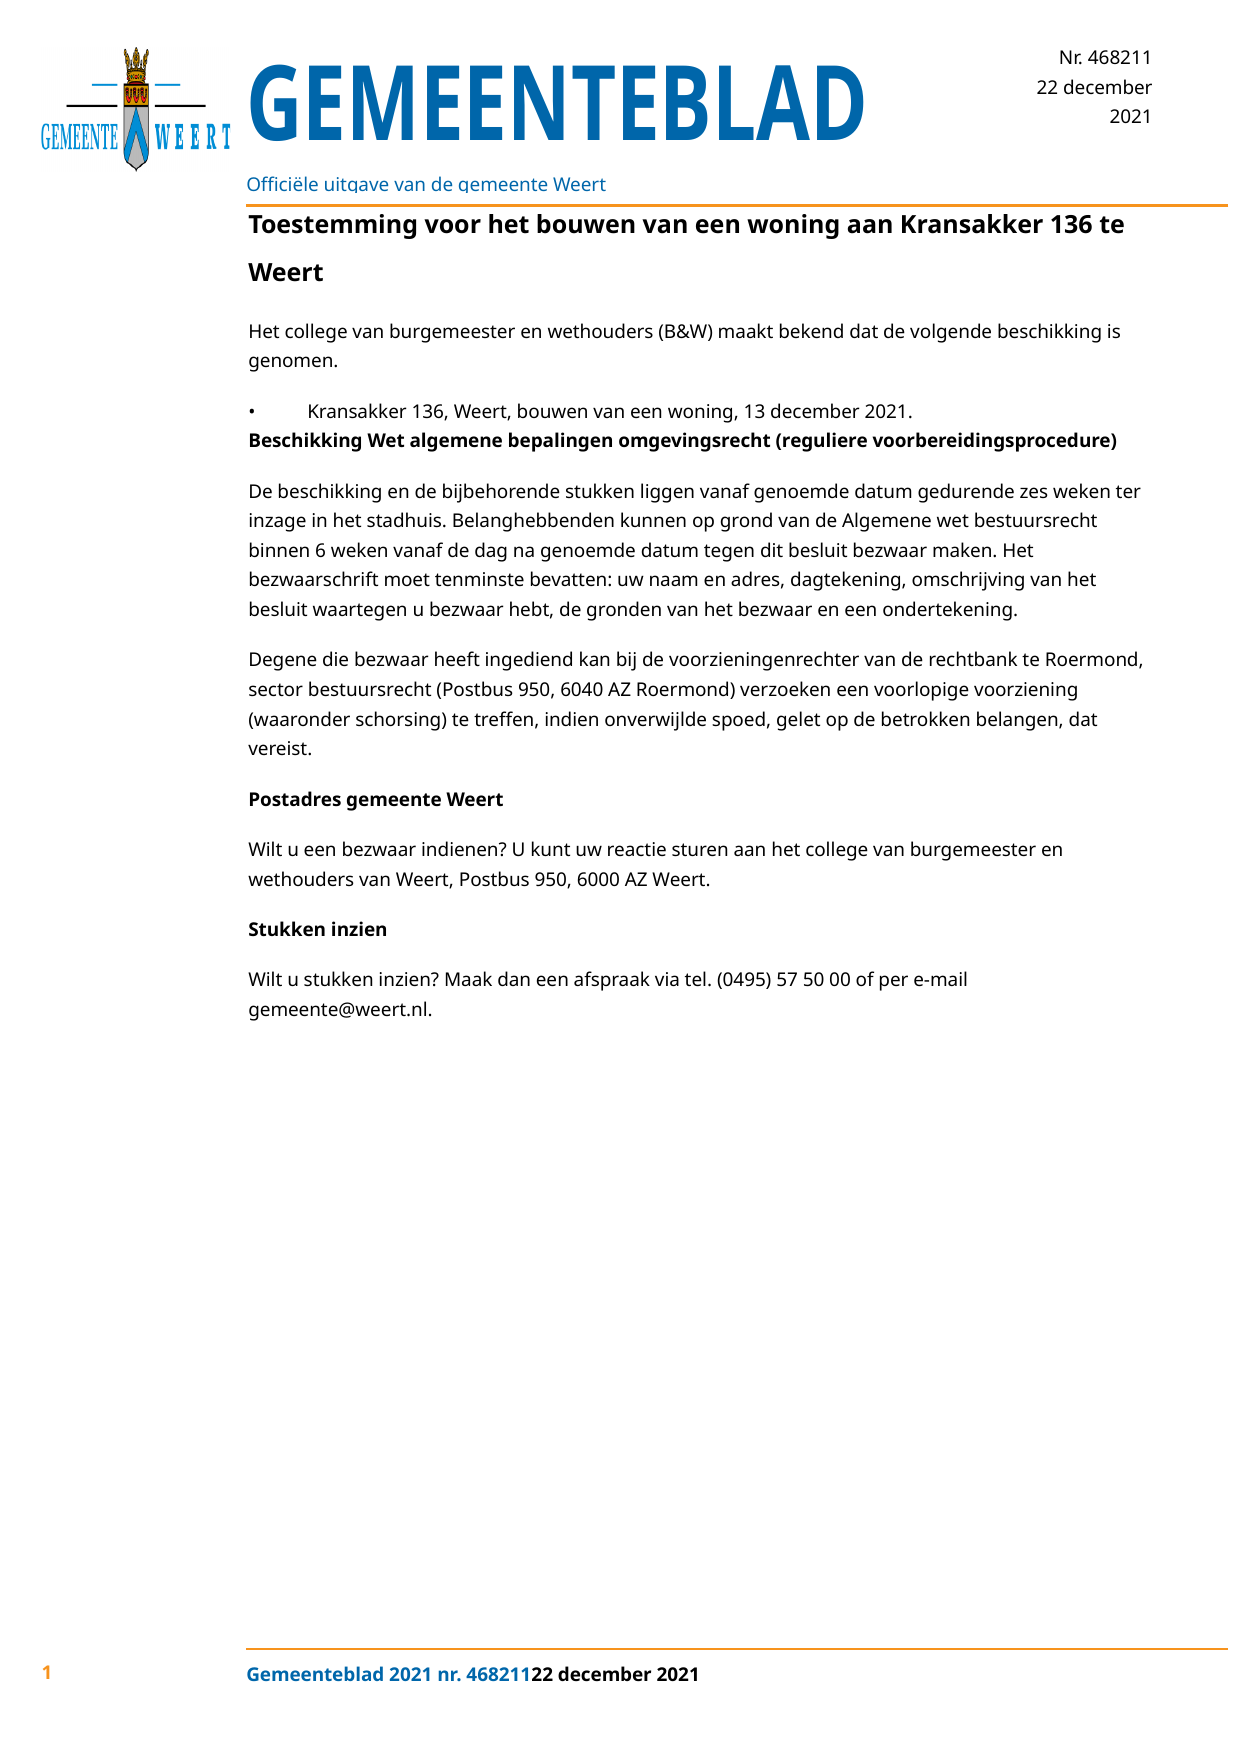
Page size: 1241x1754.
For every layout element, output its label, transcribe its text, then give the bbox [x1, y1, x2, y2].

text Het college van burgemeester en wethouders (B&W) maakt bekend dat de volgende beschikking is genomen. [248, 318, 1152, 373]
text De beschikking en de bijbehorende stukken liggen vanaf genoemde datum gedurende zes weken ter inzage in het stadhuis. Belanghebbenden kunnen op grond van de Algemene wet bestuursrecht binnen 6 weken vanaf de dag na genoemde datum tegen dit besluit bezwaar maken. Het bezwaarschrift moet tenminste bevatten: uw naam en adres, dagtekening, omschrijving van het besluit waartegen u bezwaar hebt, de gronden van het bezwaar en een ondertekening. [248, 478, 1152, 622]
picture [41, 47, 231, 172]
text Postadres gemeente Weert [248, 786, 1152, 812]
text Wilt u stukken inzien? Maak dan een afspraak via tel. (0495) 57 50 00 of per e-mail gemeente@weert.nl. [248, 967, 1152, 1022]
text Beschikking Wet algemene bepalingen omgevingsrecht (reguliere voorbereidingsprocedure) [248, 427, 1152, 453]
text Degene die bezwaar heeft ingediend kan bij de voorzieningenrechter van de rechtbank te Roermond, sector bestuursrecht (Postbus 950, 6040 AZ Roermond) verzoeken een voorlopige voorziening (waaronder schorsing) te treffen, indien onverwijlde spoed, gelet op de betrokken belangen, dat vereist. [248, 647, 1152, 761]
text Wilt u een bezwaar indienen? U kunt uw reactie sturen aan het college van burgemeester en wethouders van Weert, Postbus 950, 6000 AZ Weert. [248, 836, 1152, 892]
list Kransakker 136, Weert, bouwen van een woning, 13 december 2021. [248, 398, 1152, 424]
text Stukken inzien [248, 916, 1152, 942]
text Toestemming voor het bouwen van een woning aan Kransakker 136 te Weert [248, 207, 1152, 288]
